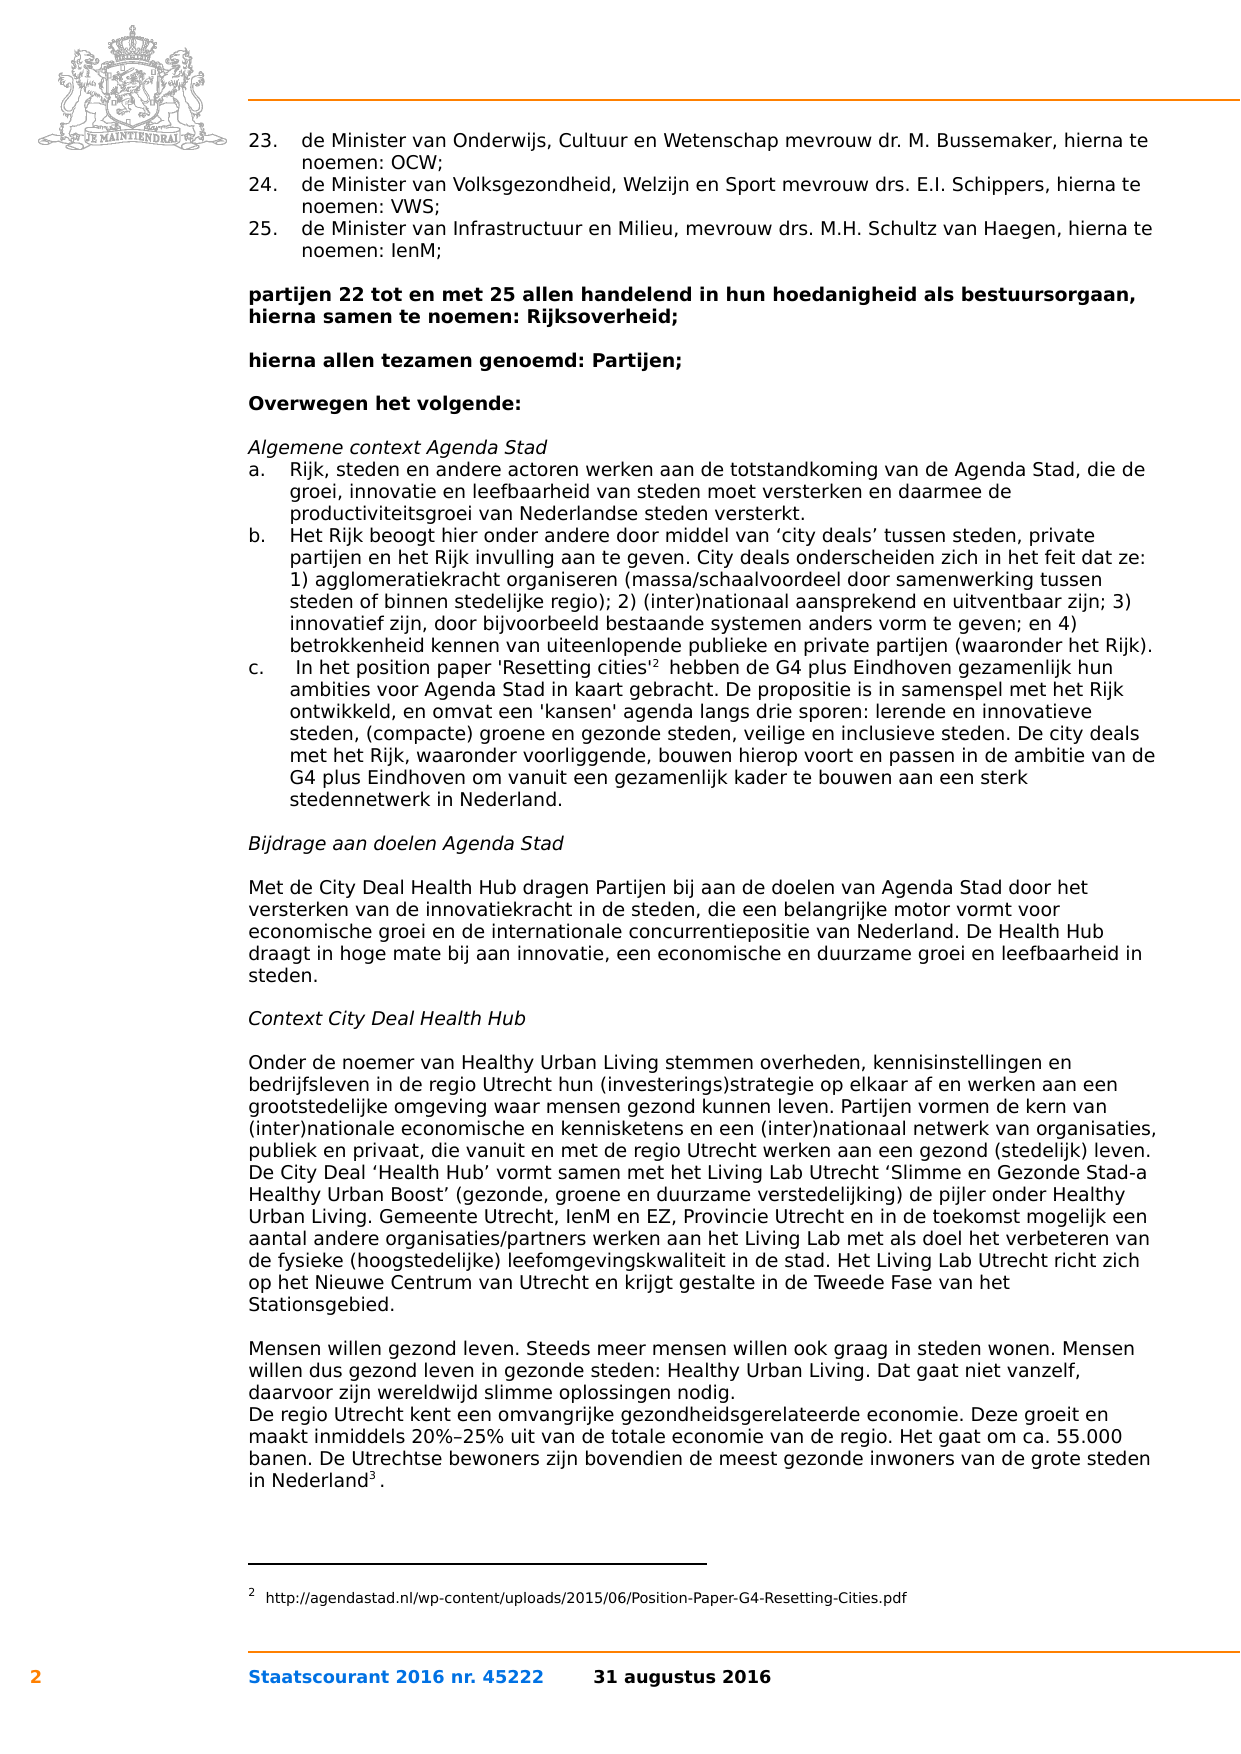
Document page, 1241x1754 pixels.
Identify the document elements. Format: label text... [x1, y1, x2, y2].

text 25. de Minister van Infrastructuur en Milieu, mevrouw drs. M.H. Schultz van Haegen, hierna te noemen: IenM; [248, 218, 1163, 262]
text hierna allen tezamen genoemd: Partijen; [248, 349, 1163, 371]
text Mensen willen gezond leven. Steeds meer mensen willen ook graag in steden wonen. Mensen willen dus gezond leven in gezonde steden: Healthy Urban Living. Dat gaat niet vanzelf, daarvoor zijn wereldwijd slimme oplossingen nodig. [248, 1338, 1163, 1404]
subtitle Algemene context Agenda Stad [248, 437, 1163, 459]
text 23. de Minister van Onderwijs, Cultuur en Wetenschap mevrouw dr. M. Bussemaker, hierna te noemen: OCW; [248, 130, 1163, 174]
text partijen 22 tot en met 25 allen handelend in hun hoedanigheid als bestuursorgaan, hierna samen te noemen: Rijksoverheid; [248, 284, 1163, 328]
text Overwegen het volgende: [248, 393, 1163, 415]
subtitle Context City Deal Health Hub [248, 1008, 1163, 1030]
text De City Deal ‘Health Hub’ vormt samen met het Living Lab Utrecht ‘Slimme en Gezonde Stad-a Healthy Urban Boost’ (gezonde, groene en duurzame verstedelijking) de pijler onder Healthy Urban Living. Gemeente Utrecht, IenM en EZ, Provincie Utrecht en in de toekomst mogelijk een aantal andere organisaties/partners werken aan het Living Lab met als doel het verbeteren van de fysieke (hoogstedelijke) leefomgevingskwaliteit in de stad. Het Living Lab Utrecht richt zich op het Nieuwe Centrum van Utrecht en krijgt gestalte in de Tweede Fase van het Stationsgebied. [248, 1162, 1163, 1316]
text c. In het position paper 'Resetting cities' hebben de G4 plus Eindhoven gezamenlijk hun ambities voor Agenda Stad in kaart gebracht. De propositie is in samenspel met het Rijk ontwikkeld, en omvat een 'kansen' agenda langs drie sporen: lerende en innovatieve steden, (compacte) groene en gezonde steden, veilige en inclusieve steden. De city deals met het Rijk, waaronder voorliggende, bouwen hierop voort en passen in de ambitie van de G4 plus Eindhoven om vanuit een gezamenlijk kader te bouwen aan een sterk stedennetwerk in Nederland. [248, 657, 1163, 811]
text a. Rijk, steden en andere actoren werken aan de totstandkoming van de Agenda Stad, die de groei, innovatie en leefbaarheid van steden moet versterken en daarmee de productiviteitsgroei van Nederlandse steden versterkt. [248, 459, 1163, 525]
text Onder de noemer van Healthy Urban Living stemmen overheden, kennisinstellingen en bedrijfsleven in de regio Utrecht hun (investerings)strategie op elkaar af en werken aan een grootstedelijke omgeving waar mensen gezond kunnen leven. Partijen vormen de kern van (inter)nationale economische en kennisketens en een (inter)nationaal netwerk van organisaties, publiek en privaat, die vanuit en met de regio Utrecht werken aan een gezond (stedelijk) leven. [248, 1052, 1163, 1162]
text http://agendastad.nl/wp-content/uploads/2015/06/Position-Paper-G4-Resetting-Cities.pdf [248, 1586, 1163, 1608]
text Met de City Deal Health Hub dragen Partijen bij aan de doelen van Agenda Stad door het versterken van de innovatiekracht in de steden, die een belangrijke motor vormt voor economische groei en de internationale concurrentiepositie van Nederland. De Health Hub draagt in hoge mate bij aan innovatie, een economische en duurzame groei en leefbaarheid in steden. [248, 877, 1163, 986]
picture [38, 25, 227, 150]
subtitle Bijdrage aan doelen Agenda Stad [248, 833, 1163, 855]
text De regio Utrecht kent een omvangrijke gezondheidsgerelateerde economie. Deze groeit en maakt inmiddels 20%–25% uit van de totale economie van de regio. Het gaat om ca. 55.000 banen. De Utrechtse bewoners zijn bovendien de meest gezonde inwoners van de grote steden in Nederland. [248, 1404, 1163, 1492]
text 24. de Minister van Volksgezondheid, Welzijn en Sport mevrouw drs. E.I. Schippers, hierna te noemen: VWS; [248, 174, 1163, 218]
text 1) agglomeratiekracht organiseren (massa/schaalvoordeel door samenwerking tussen steden of binnen stedelijke regio); 2) (inter)nationaal aansprekend en uitventbaar zijn; 3) innovatief zijn, door bijvoorbeeld bestaande systemen anders vorm te geven; en 4) betrokkenheid kennen van uiteenlopende publieke en private partijen (waaronder het Rijk). [289, 569, 1163, 657]
text b. Het Rijk beoogt hier onder andere door middel van ‘city deals’ tussen steden, private partijen en het Rijk invulling aan te geven. City deals onderscheiden zich in het feit dat ze: [248, 525, 1163, 569]
